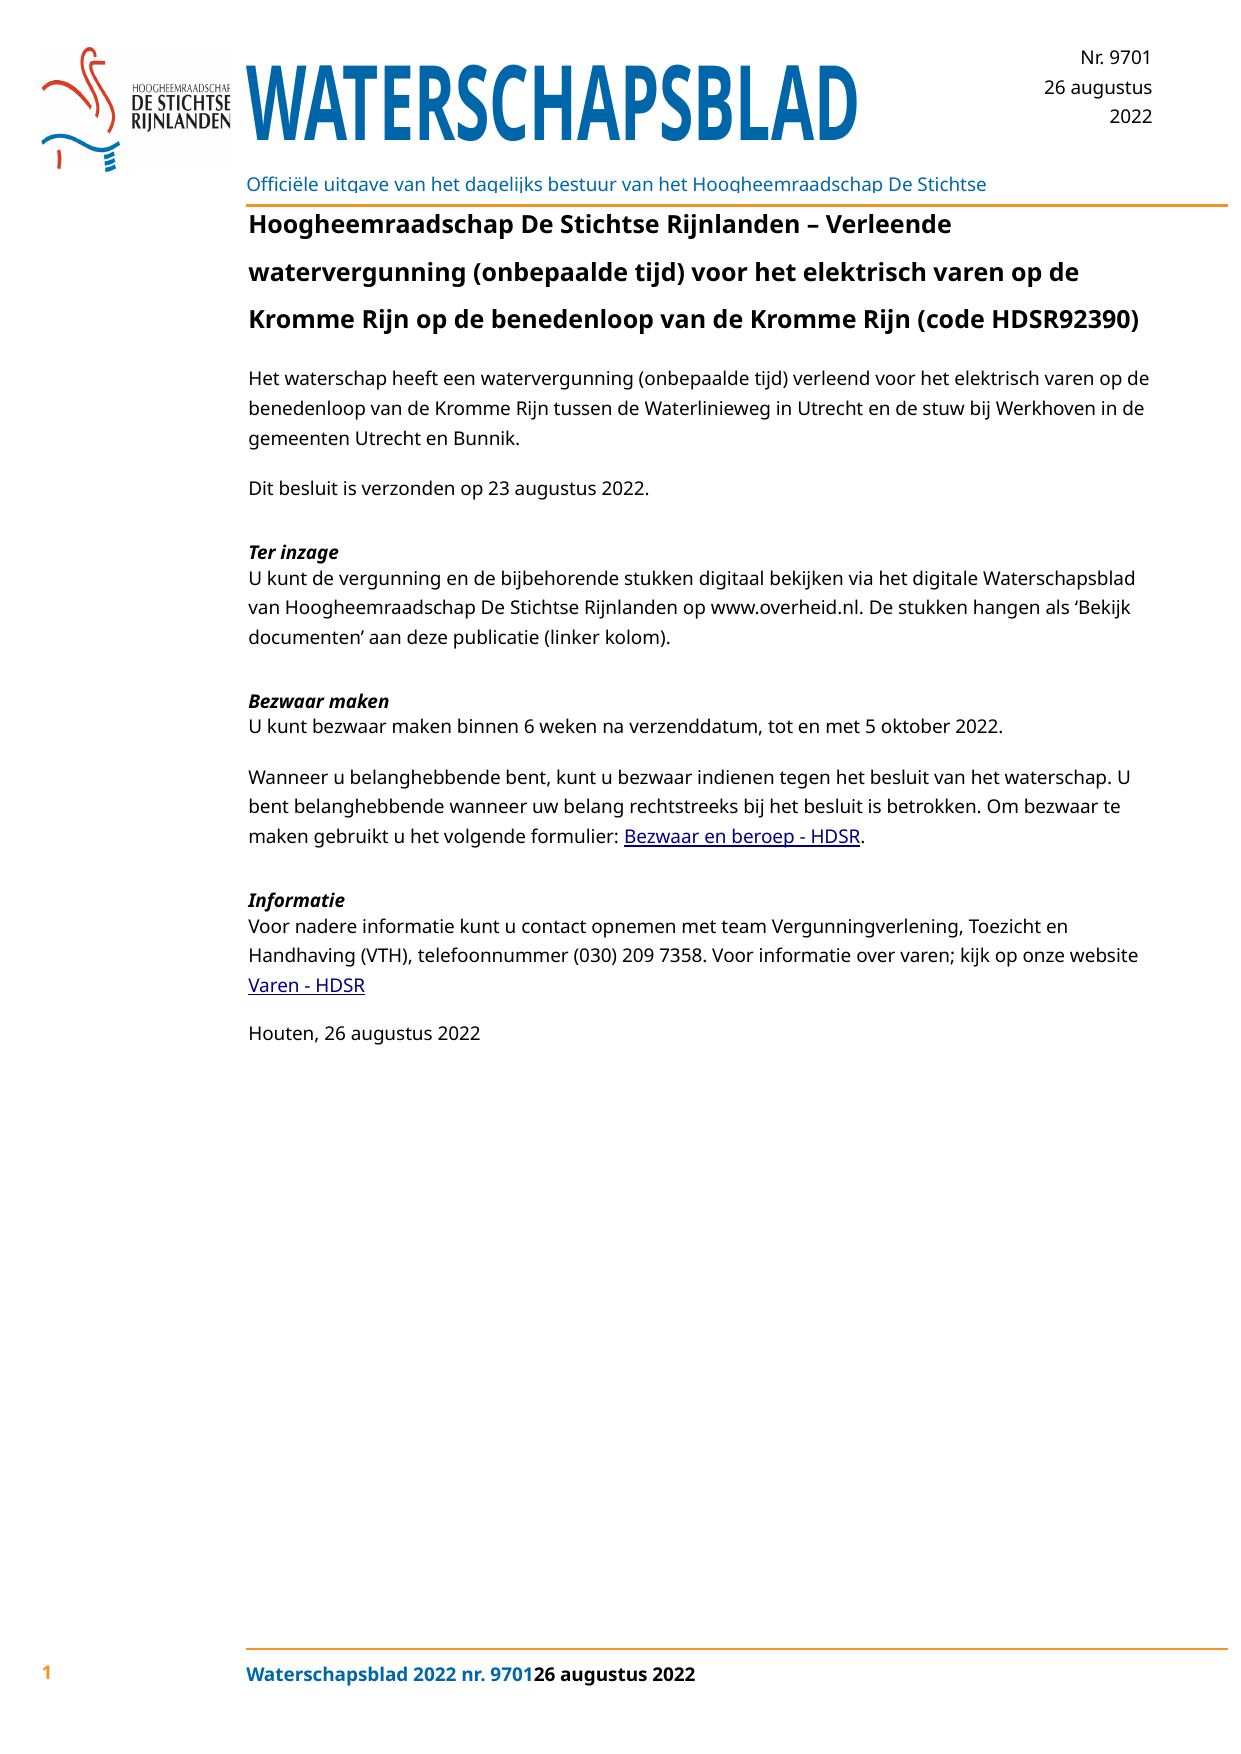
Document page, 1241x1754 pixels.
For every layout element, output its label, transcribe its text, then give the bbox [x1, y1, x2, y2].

text Hoogheemraadschap De Stichtse Rijnlanden – Verleende watervergunning (onbepaalde tijd) voor het elektrisch varen op de Kromme Rijn op de benedenloop van de Kromme Rijn (code HDSR92390) [248, 207, 1152, 336]
text Voor nadere informatie kunt u contact opnemen met team Vergunningverlening, Toezicht en Handhaving (VTH), telefoonnummer (030) 209 7358. Voor informatie over varen; kijk op onze website Varen - HDSR [248, 913, 1152, 998]
text Ter inzage [248, 539, 1152, 565]
text Het waterschap heeft een watervergunning (onbepaalde tijd) verleend voor het elektrisch varen op de benedenloop van de Kromme Rijn tussen de Waterlinieweg in Utrecht en de stuw bij Werkhoven in de gemeenten Utrecht en Bunnik. [248, 366, 1152, 450]
text Wanneer u belanghebbende bent, kunt u bezwaar indienen tegen het besluit van het waterschap. U bent belanghebbende wanneer uw belang rechtstreeks bij het besluit is betrokken. Om bezwaar te maken gebruikt u het volgende formulier: Bezwaar en beroep - HDSR. [248, 764, 1152, 849]
text Informatie [248, 887, 1152, 913]
text Houten, 26 augustus 2022 [248, 1020, 1152, 1046]
text U kunt bezwaar maken binnen 6 weken na verzenddatum, tot en met 5 oktober 2022. [248, 714, 1152, 739]
text Bezwaar maken [248, 688, 1152, 714]
picture [41, 47, 231, 172]
text Dit besluit is verzonden op 23 augustus 2022. [248, 475, 1152, 501]
text U kunt de vergunning en de bijbehorende stukken digitaal bekijken via het digitale Waterschapsblad van Hoogheemraadschap De Stichtse Rijnlanden op www.overheid.nl. De stukken hangen als ‘Bekijk documenten’ aan deze publicatie (linker kolom). [248, 565, 1152, 650]
